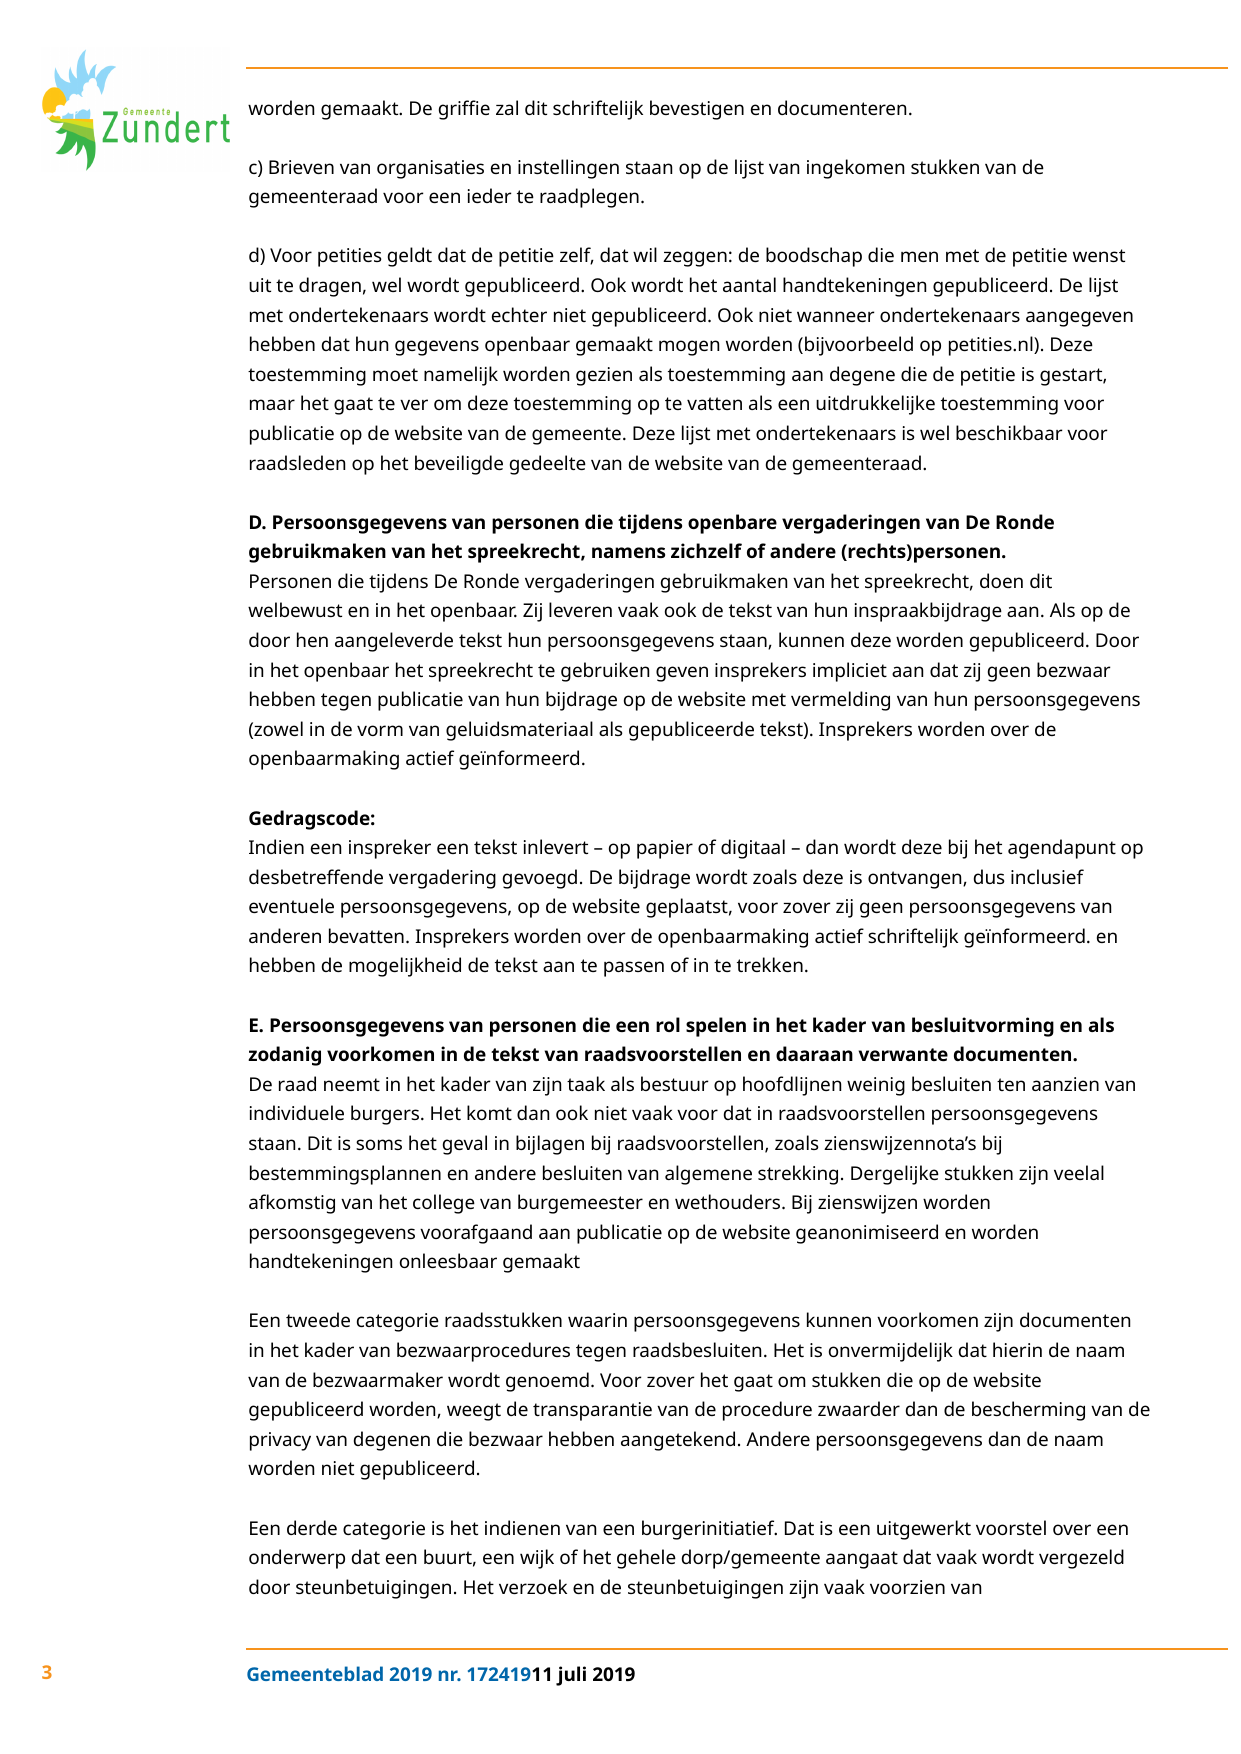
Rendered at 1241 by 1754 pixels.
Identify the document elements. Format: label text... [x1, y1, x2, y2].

text d) Voor petities geldt dat de petitie zelf, dat wil zeggen: de boodschap die men met de petitie wenst uit te dragen, wel wordt gepubliceerd. Ook wordt het aantal handtekeningen gepubliceerd. De lijst met ondertekenaars wordt echter niet gepubliceerd. Ook niet wanneer ondertekenaars aangegeven hebben dat hun gegevens openbaar gemaakt mogen worden (bijvoorbeeld op petities.nl). Deze toestemming moet namelijk worden gezien als toestemming aan degene die de petitie is gestart, maar het gaat te ver om deze toestemming op te vatten als een uitdrukkelijke toestemming voor publicatie op de website van de gemeente. Deze lijst met ondertekenaars is wel beschikbaar voor raadsleden op het beveiligde gedeelte van de website van de gemeenteraad. [248, 243, 1152, 476]
picture [41, 47, 231, 172]
text De raad neemt in het kader van zijn taak als bestuur op hoofdlijnen weinig besluiten ten aanzien van individuele burgers. Het komt dan ook niet vaak voor dat in raadsvoorstellen persoonsgegevens staan. Dit is soms het geval in bijlagen bij raadsvoorstellen, zoals zienswijzennota’s bij bestemmingsplannen en andere besluiten van algemene strekking. Dergelijke stukken zijn veelal afkomstig van het college van burgemeester en wethouders. Bij zienswijzen worden persoonsgegevens voorafgaand aan publicatie op de website geanonimiseerd en worden handtekeningen onleesbaar gemaakt [248, 1071, 1152, 1274]
text Een derde categorie is het indienen van een burgerinitiatief. Dat is een uitgewerkt voorstel over een onderwerp dat een buurt, een wijk of het gehele dorp/gemeente aangaat dat vaak wordt vergezeld door steunbetuigingen. Het verzoek en de steunbetuigingen zijn vaak voorzien van [248, 1515, 1152, 1600]
text E. Persoonsgegevens van personen die een rol spelen in het kader van besluitvorming en als zodanig voorkomen in de tekst van raadsvoorstellen en daaraan verwante documenten. [248, 1012, 1152, 1067]
text c) Brieven van organisaties en instellingen staan op de lijst van ingekomen stukken van de gemeenteraad voor een ieder te raadplegen. [248, 154, 1152, 209]
text worden gemaakt. De griffie zal dit schriftelijk bevestigen en documenteren. [248, 95, 1152, 121]
text D. Persoonsgegevens van personen die tijdens openbare vergaderingen van De Ronde gebruikmaken van het spreekrecht, namens zichzelf of andere (rechts)personen. [248, 509, 1152, 564]
text Gedragscode: [248, 805, 1152, 831]
text Indien een inspreker een tekst inlevert – op papier of digitaal – dan wordt deze bij het agendapunt op desbetreffende vergadering gevoegd. De bijdrage wordt zoals deze is ontvangen, dus inclusief eventuele persoonsgegevens, op de website geplaatst, voor zover zij geen persoonsgegevens van anderen bevatten. Insprekers worden over de openbaarmaking actief schriftelijk geïnformeerd. en hebben de mogelijkheid de tekst aan te passen of in te trekken. [248, 834, 1152, 978]
text Personen die tijdens De Ronde vergaderingen gebruikmaken van het spreekrecht, doen dit welbewust en in het openbaar. Zij leveren vaak ook de tekst van hun inspraakbijdrage aan. Als op de door hen aangeleverde tekst hun persoonsgegevens staan, kunnen deze worden gepubliceerd. Door in het openbaar het spreekrecht te gebruiken geven insprekers impliciet aan dat zij geen bezwaar hebben tegen publicatie van hun bijdrage op de website met vermelding van hun persoonsgegevens (zowel in de vorm van geluidsmateriaal als gepubliceerde tekst). Insprekers worden over de openbaarmaking actief geïnformeerd. [248, 568, 1152, 771]
text Een tweede categorie raadsstukken waarin persoonsgegevens kunnen voorkomen zijn documenten in het kader van bezwaarprocedures tegen raadsbesluiten. Het is onvermijdelijk dat hierin de naam van de bezwaarmaker wordt genoemd. Voor zover het gaat om stukken die op de website gepubliceerd worden, weegt de transparantie van de procedure zwaarder dan de bescherming van de privacy van degenen die bezwaar hebben aangetekend. Andere persoonsgegevens dan de naam worden niet gepubliceerd. [248, 1308, 1152, 1481]
